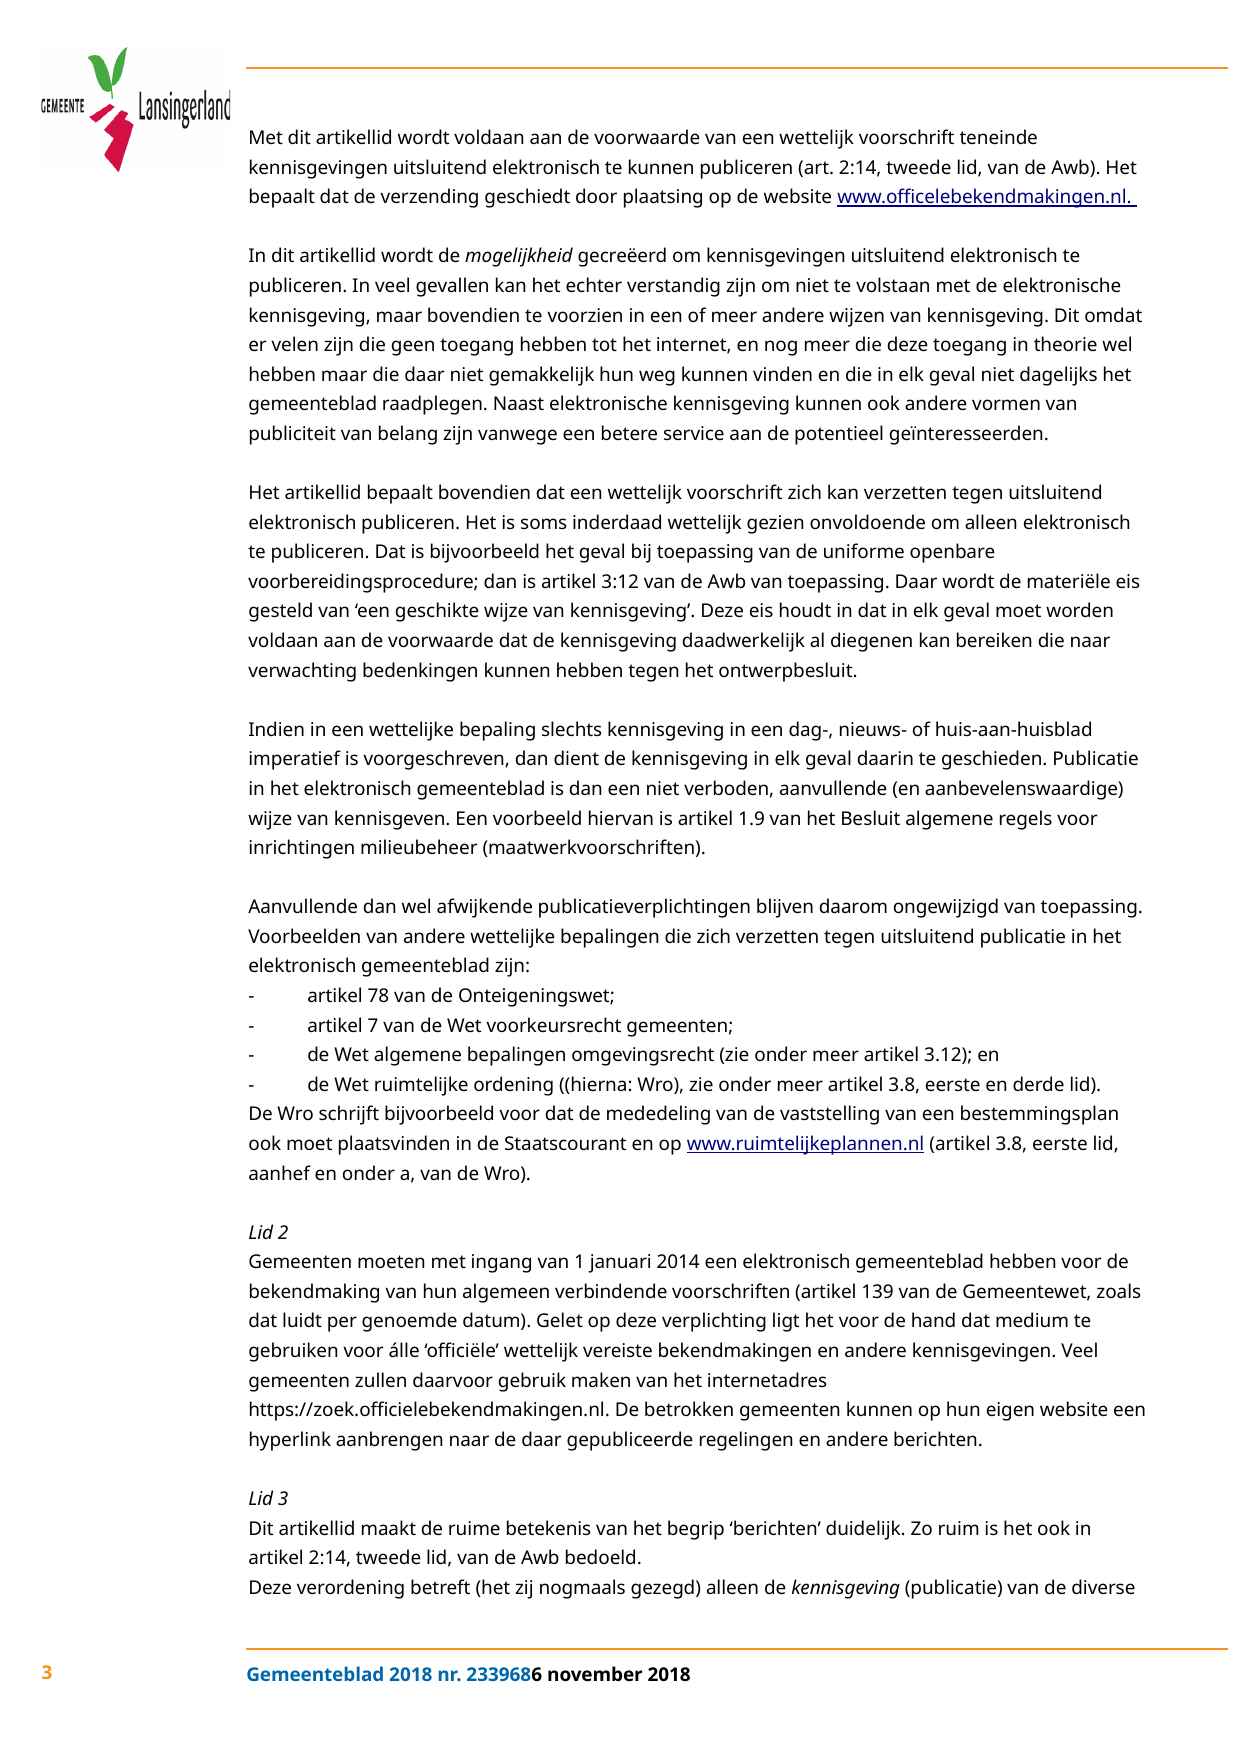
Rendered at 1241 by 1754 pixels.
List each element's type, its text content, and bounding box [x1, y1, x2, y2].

list de Wet algemene bepalingen omgevingsrecht (zie onder meer artikel 3.12); en [248, 1041, 1152, 1067]
text Deze verordening betreft (het zij nogmaals gezegd) alleen de kennisgeving (publicatie) van de diverse [248, 1574, 1152, 1600]
text Dit artikellid maakt de ruime betekenis van het begrip ‘berichten’ duidelijk. Zo ruim is het ook in artikel 2:14, tweede lid, van de Awb bedoeld. [248, 1515, 1152, 1570]
text Lid 3 [248, 1485, 1152, 1511]
list artikel 7 van de Wet voorkeursrecht gemeenten; [248, 1012, 1152, 1038]
text Gemeenten moeten met ingang van 1 januari 2014 een elektronisch gemeenteblad hebben voor de bekendmaking van hun algemeen verbindende voorschriften (artikel 139 van de Gemeentewet, zoals dat luidt per genoemde datum). Gelet op deze verplichting ligt het voor de hand dat medium te gebruiken voor álle ‘officiële’ wettelijk vereiste bekendmakingen en andere kennisgevingen. Veel gemeenten zullen daarvoor gebruik maken van het internetadres https://zoek.officielebekendmakingen.nl. De betrokken gemeenten kunnen op hun eigen website een hyperlink aanbrengen naar de daar gepubliceerde regelingen en andere berichten. [248, 1248, 1152, 1452]
text Lid 2 [248, 1219, 1152, 1245]
text Indien in een wettelijke bepaling slechts kennisgeving in een dag-, nieuws- of huis-aan-huisblad imperatief is voorgeschreven, dan dient de kennisgeving in elk geval daarin te geschieden. Publicatie in het elektronisch gemeenteblad is dan een niet verboden, aanvullende (en aanbevelenswaardige) wijze van kennisgeven. Een voorbeeld hiervan is artikel 1.9 van het Besluit algemene regels voor inrichtingen milieubeheer (maatwerkvoorschriften). [248, 716, 1152, 860]
picture [41, 47, 231, 172]
text Aanvullende dan wel afwijkende publicatieverplichtingen blijven daarom ongewijzigd van toepassing. Voorbeelden van andere wettelijke bepalingen die zich verzetten tegen uitsluitend publicatie in het elektronisch gemeenteblad zijn: [248, 893, 1152, 978]
text In dit artikellid wordt de mogelijkheid gecreëerd om kennisgevingen uitsluitend elektronisch te publiceren. In veel gevallen kan het echter verstandig zijn om niet te volstaan met de elektronische kennisgeving, maar bovendien te voorzien in een of meer andere wijzen van kennisgeving. Dit omdat er velen zijn die geen toegang hebben tot het internet, en nog meer die deze toegang in theorie wel hebben maar die daar niet gemakkelijk hun weg kunnen vinden en die in elk geval niet dagelijks het gemeenteblad raadplegen. Naast elektronische kennisgeving kunnen ook andere vormen van publiciteit van belang zijn vanwege een betere service aan de potentieel geïnteresseerden. [248, 243, 1152, 446]
text Met dit artikellid wordt voldaan aan de voorwaarde van een wettelijk voorschrift teneinde kennisgevingen uitsluitend elektronisch te kunnen publiceren (art. 2:14, tweede lid, van de Awb). Het bepaalt dat de verzending geschiedt door plaatsing op de website www.officelebekendmakingen.nl. [248, 124, 1152, 209]
text Het artikellid bepaalt bovendien dat een wettelijk voorschrift zich kan verzetten tegen uitsluitend elektronisch publiceren. Het is soms inderdaad wettelijk gezien onvoldoende om alleen elektronisch te publiceren. Dat is bijvoorbeeld het geval bij toepassing van de uniforme openbare voorbereidingsprocedure; dan is artikel 3:12 van de Awb van toepassing. Daar wordt de materiële eis gesteld van ‘een geschikte wijze van kennisgeving’. Deze eis houdt in dat in elk geval moet worden voldaan aan de voorwaarde dat de kennisgeving daadwerkelijk al diegenen kan bereiken die naar verwachting bedenkingen kunnen hebben tegen het ontwerpbesluit. [248, 479, 1152, 683]
list de Wet ruimtelijke ordening ((hierna: Wro), zie onder meer artikel 3.8, eerste en derde lid). [248, 1071, 1152, 1097]
list artikel 78 van de Onteigeningswet; [248, 982, 1152, 1008]
text De Wro schrijft bijvoorbeeld voor dat de mededeling van de vaststelling van een bestemmingsplan ook moet plaatsvinden in de Staatscourant en op www.ruimtelijkeplannen.nl (artikel 3.8, eerste lid, aanhef en onder a, van de Wro). [248, 1101, 1152, 1186]
